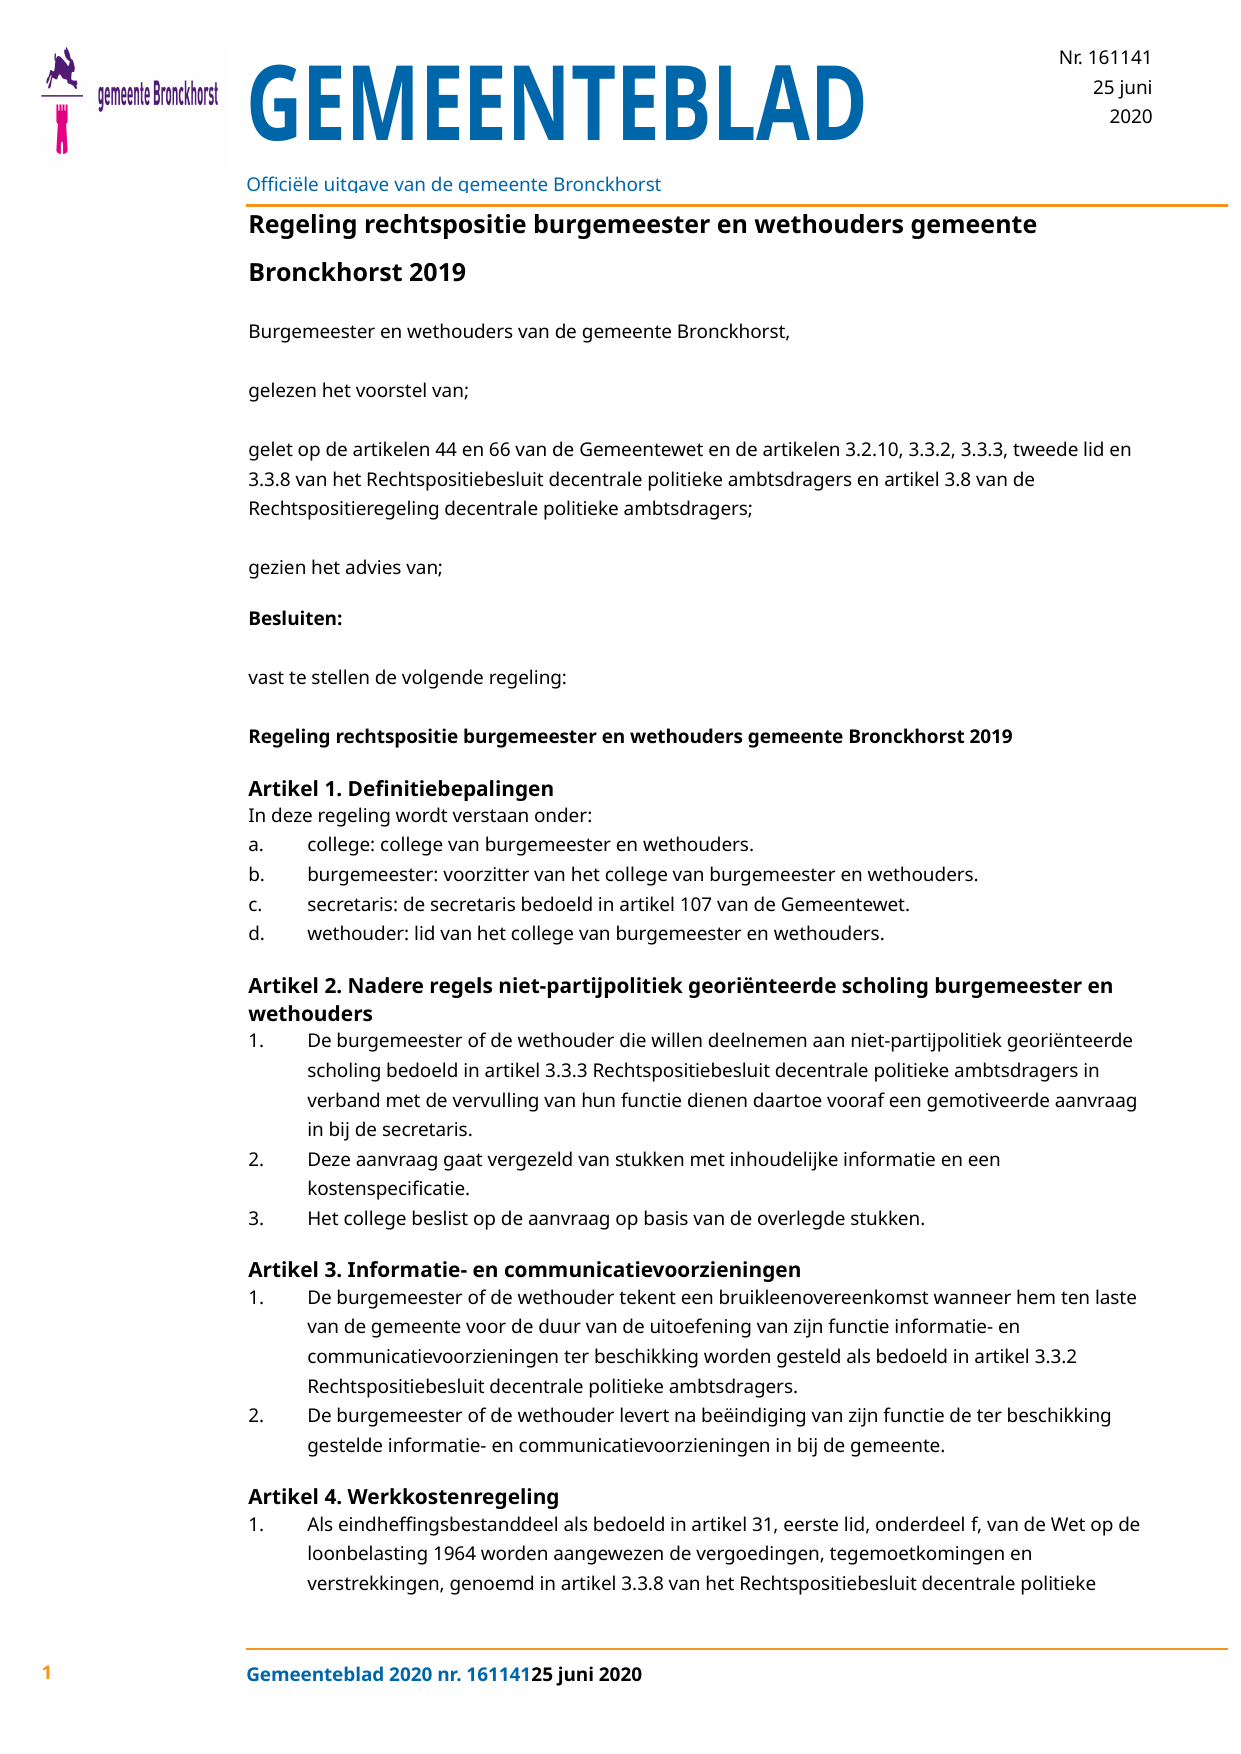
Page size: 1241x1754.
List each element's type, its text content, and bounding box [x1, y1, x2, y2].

text Regeling rechtspositie burgemeester en wethouders gemeente Bronckhorst 2019 [248, 207, 1152, 288]
list Als eindheffingsbestanddeel als bedoeld in artikel 31, eerste lid, onderdeel f, van de Wet op de loonbelasting 1964 worden aangewezen de vergoedingen, tegemoetkomingen en verstrekkingen, genoemd in artikel 3.3.8 van het Rechtspositiebesluit decentrale politieke [248, 1511, 1152, 1596]
text Artikel 4. Werkkostenregeling [248, 1482, 1152, 1511]
list wethouder: lid van het college van burgemeester en wethouders. [248, 920, 1152, 946]
text Artikel 3. Informatie- en communicatievoorzieningen [248, 1256, 1152, 1284]
text Besluiten: [248, 605, 1152, 631]
text Artikel 1. Definitiebepalingen [248, 774, 1152, 802]
list Deze aanvraag gaat vergezeld van stukken met inhoudelijke informatie en een kostenspecificatie. [248, 1146, 1152, 1201]
text gelet op de artikelen 44 en 66 van de Gemeentewet en de artikelen 3.2.10, 3.3.2, 3.3.3, tweede lid en 3.3.8 van het Rechtspositiebesluit decentrale politieke ambtsdragers en artikel 3.8 van de Rechtspositieregeling decentrale politieke ambtsdragers; [248, 436, 1152, 521]
text Regeling rechtspositie burgemeester en wethouders gemeente Bronckhorst 2019 [248, 723, 1152, 749]
list secretaris: de secretaris bedoeld in artikel 107 van de Gemeentewet. [248, 891, 1152, 917]
text In deze regeling wordt verstaan onder: [248, 802, 1152, 828]
picture [41, 47, 231, 172]
list De burgemeester of de wethouder tekent een bruikleenovereenkomst wanneer hem ten laste van de gemeente voor de duur van de uitoefening van zijn functie informatie- en communicatievoorzieningen ter beschikking worden gesteld als bedoeld in artikel 3.3.2 Rechtspositiebesluit decentrale politieke ambtsdragers. [248, 1284, 1152, 1398]
text vast te stellen de volgende regeling: [248, 664, 1152, 690]
list college: college van burgemeester en wethouders. [248, 832, 1152, 857]
list Het college beslist op de aanvraag op basis van de overlegde stukken. [248, 1205, 1152, 1231]
text gelezen het voorstel van; [248, 377, 1152, 403]
text gezien het advies van; [248, 554, 1152, 580]
list burgemeester: voorzitter van het college van burgemeester en wethouders. [248, 861, 1152, 887]
text Artikel 2. Nadere regels niet-partijpolitiek georiënteerde scholing burgemeester en wethouders [248, 971, 1152, 1028]
text Burgemeester en wethouders van de gemeente Bronckhorst, [248, 318, 1152, 344]
list De burgemeester of de wethouder levert na beëindiging van zijn functie de ter beschikking gestelde informatie- en communicatievoorzieningen in bij de gemeente. [248, 1402, 1152, 1458]
list De burgemeester of de wethouder die willen deelnemen aan niet-partijpolitiek georiënteerde scholing bedoeld in artikel 3.3.3 Rechtspositiebesluit decentrale politieke ambtsdragers in verband met de vervulling van hun functie dienen daartoe vooraf een gemotiveerde aanvraag in bij de secretaris. [248, 1028, 1152, 1142]
